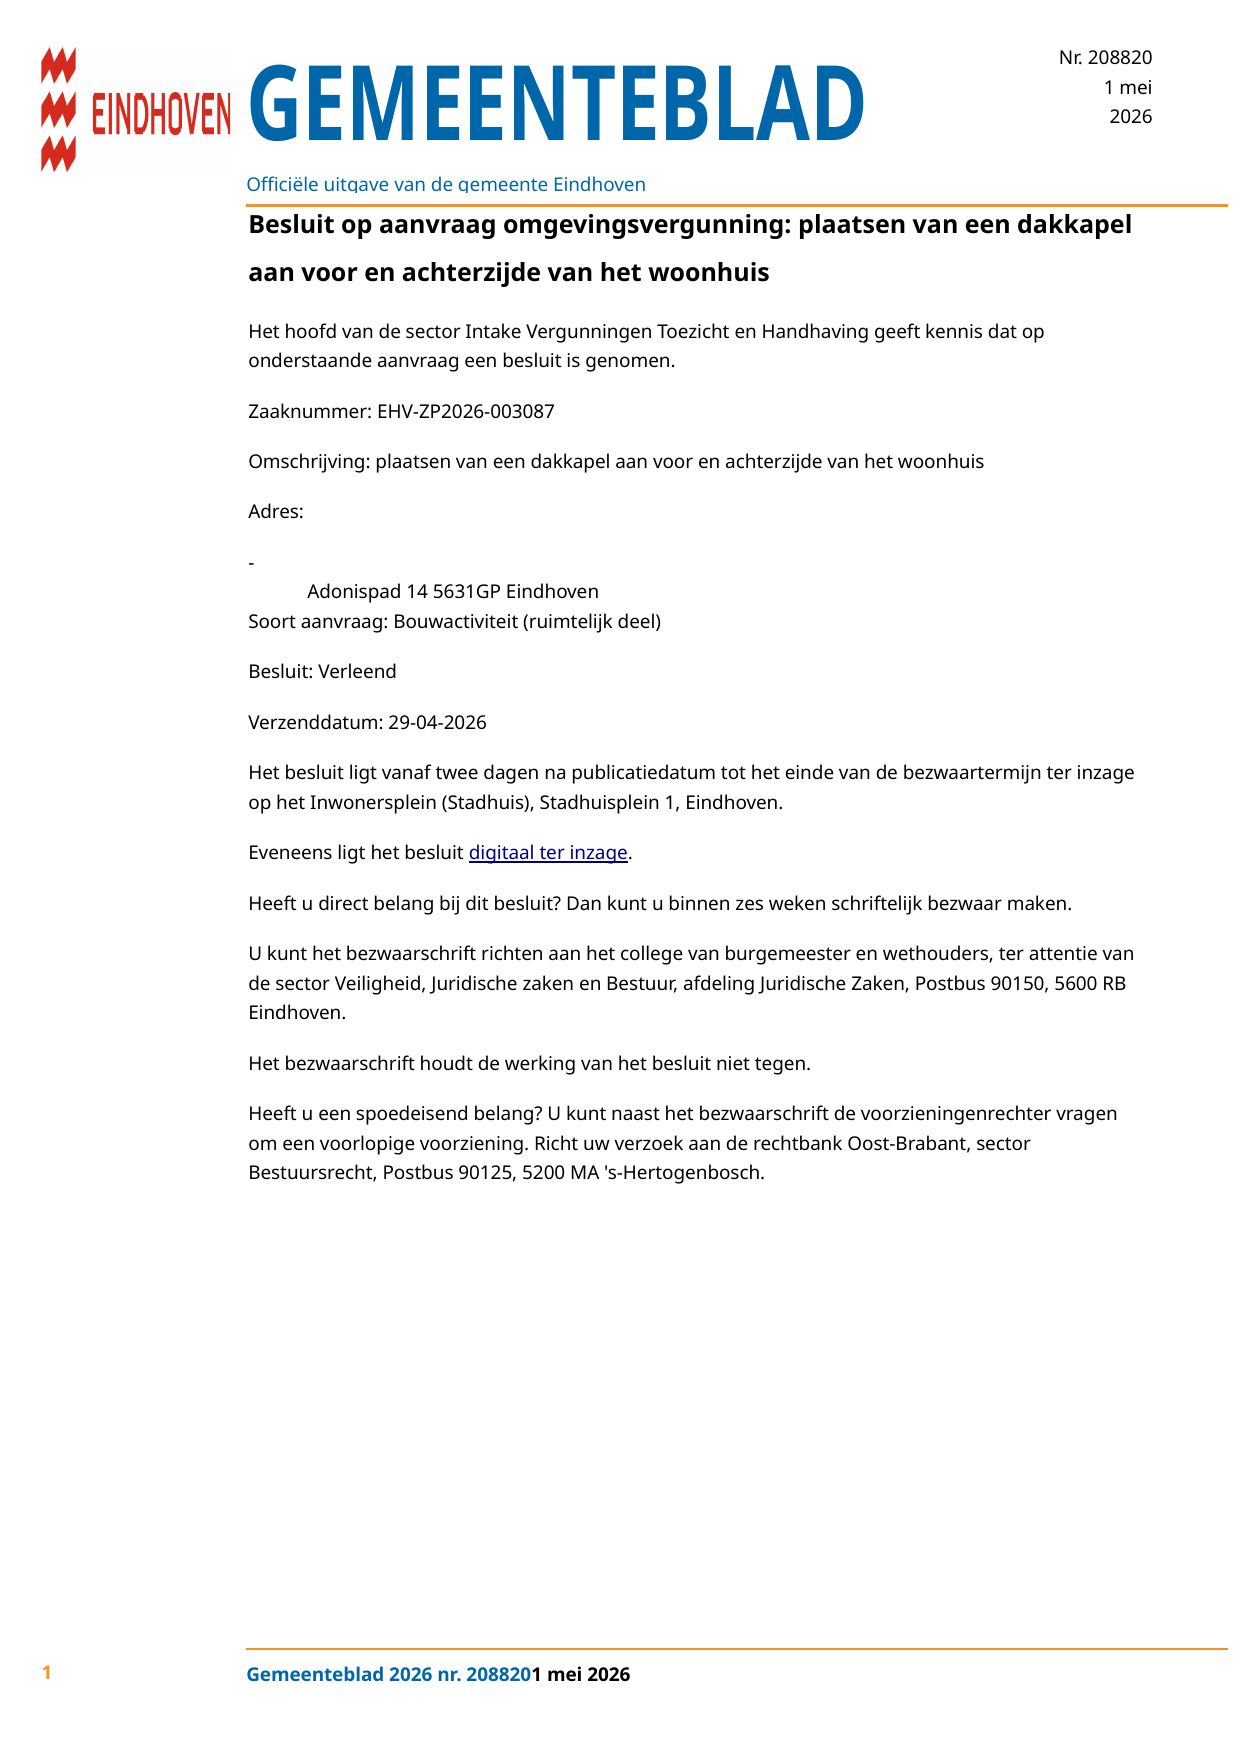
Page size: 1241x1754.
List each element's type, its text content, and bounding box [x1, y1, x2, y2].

text Zaaknummer: EHV-ZP2026-003087 [248, 398, 1152, 424]
text Besluit op aanvraag omgevingsvergunning: plaatsen van een dakkapel aan voor en achterzijde van het woonhuis [248, 207, 1152, 288]
text Het besluit ligt vanaf twee dagen na publicatiedatum tot het einde van de bezwaartermijn ter inzage op het Inwonersplein (Stadhuis), Stadhuisplein 1, Eindhoven. [248, 759, 1152, 815]
text Het bezwaarschrift houdt de werking van het besluit niet tegen. [248, 1050, 1152, 1076]
text Adres: [248, 499, 1152, 524]
text Heeft u een spoedeisend belang? U kunt naast het bezwaarschrift de voorzieningenrechter vragen om een voorlopige voorziening. Richt uw verzoek aan de rechtbank Oost-Brabant, sector Bestuursrecht, Postbus 90125, 5200 MA 's-Hertogenbosch. [248, 1100, 1152, 1185]
text Omschrijving: plaatsen van een dakkapel aan voor en achterzijde van het woonhuis [248, 448, 1152, 474]
text Soort aanvraag: Bouwactiviteit (ruimtelijk deel) [248, 608, 1152, 634]
list Adonispad 14 5631GP Eindhoven [248, 579, 1152, 604]
text Eveneens ligt het besluit digitaal ter inzage. [248, 839, 1152, 865]
text Besluit: Verleend [248, 659, 1152, 684]
text Heeft u direct belang bij dit besluit? Dan kunt u binnen zes weken schriftelijk bezwaar maken. [248, 890, 1152, 916]
text U kunt het bezwaarschrift richten aan het college van burgemeester en wethouders, ter attentie van de sector Veiligheid, Juridische zaken en Bestuur, afdeling Juridische Zaken, Postbus 90150, 5600 RB Eindhoven. [248, 940, 1152, 1025]
picture [41, 47, 231, 172]
text Het hoofd van de sector Intake Vergunningen Toezicht en Handhaving geeft kennis dat op onderstaande aanvraag een besluit is genomen. [248, 318, 1152, 373]
text Verzenddatum: 29-04-2026 [248, 709, 1152, 735]
